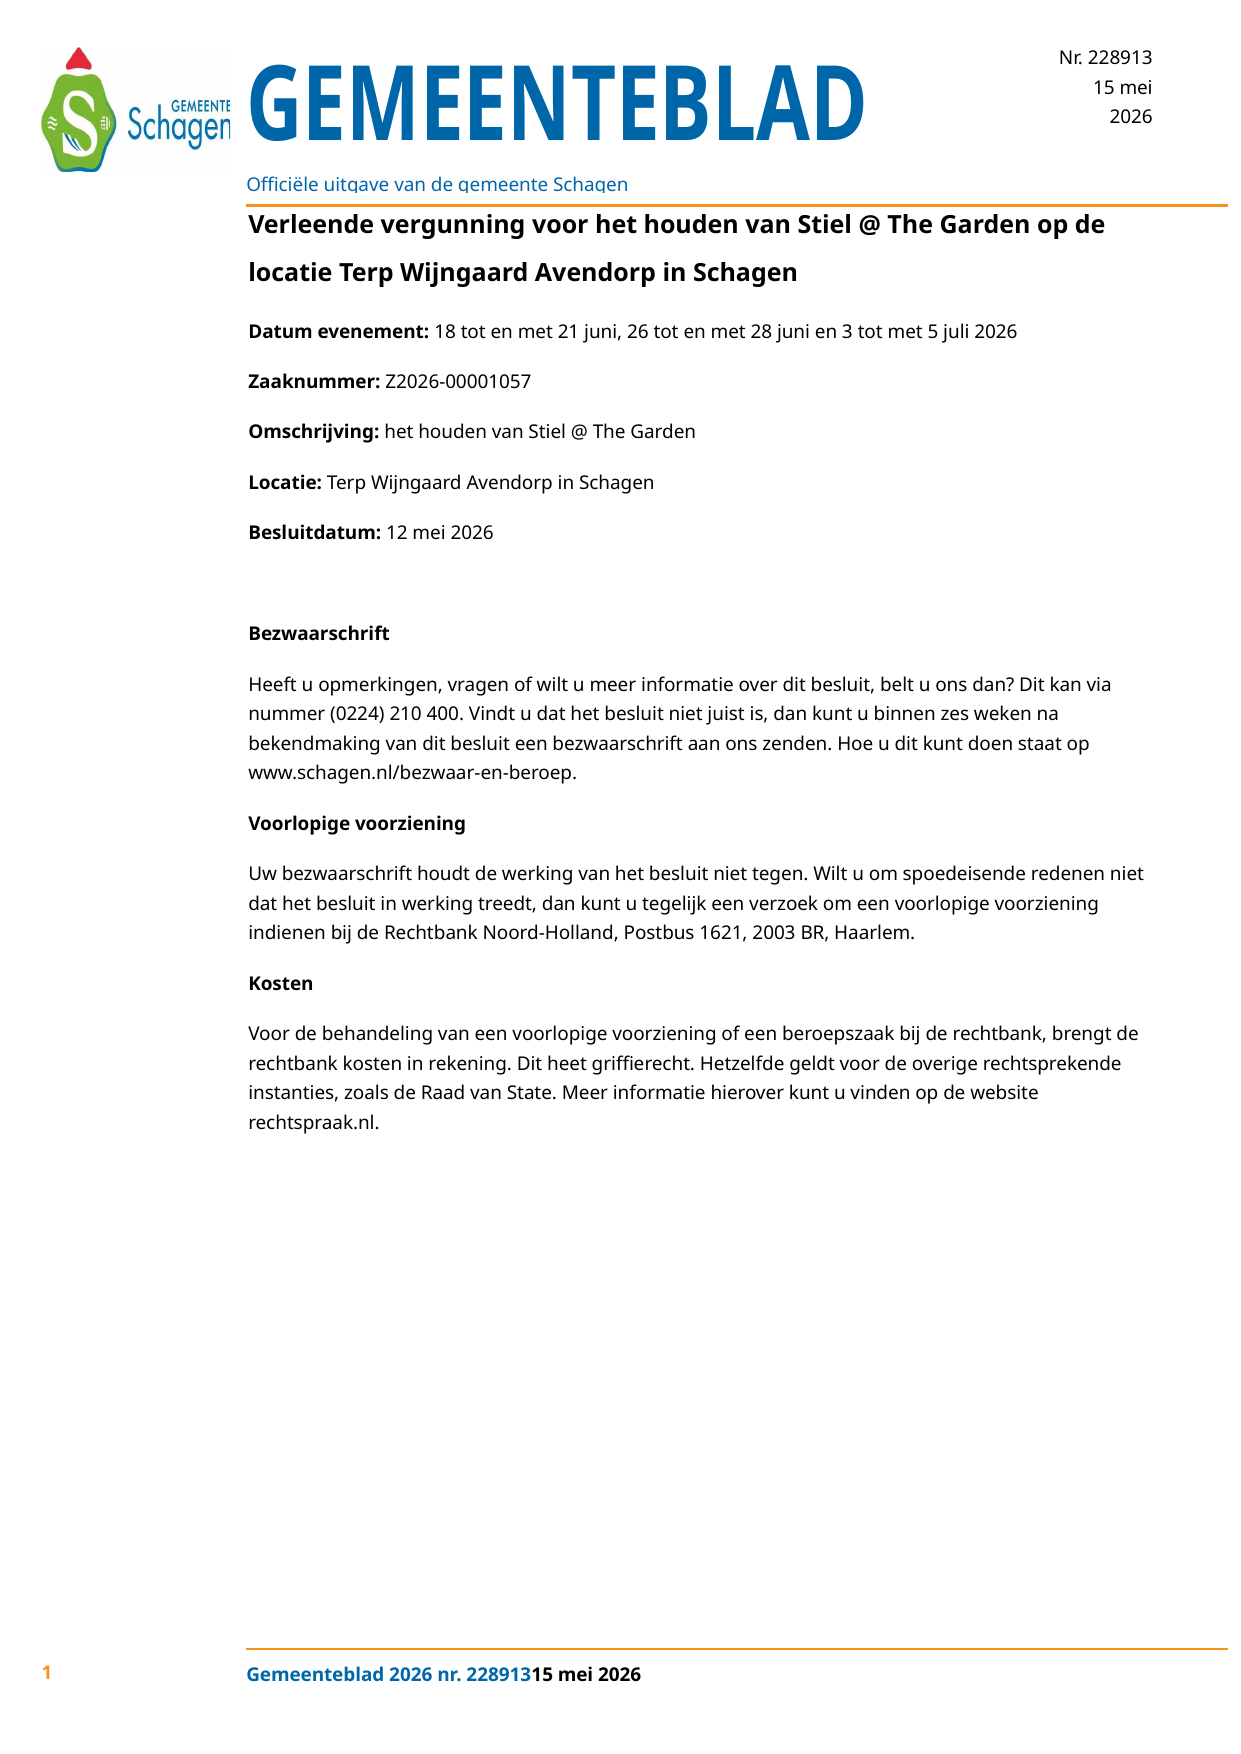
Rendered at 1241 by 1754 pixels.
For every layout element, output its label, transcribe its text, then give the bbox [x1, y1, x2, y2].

text Kosten [248, 970, 1152, 996]
text Bezwaarschrift [248, 620, 1152, 646]
text Voorlopige voorziening [248, 810, 1152, 836]
text Uw bezwaarschrift houdt de werking van het besluit niet tegen. Wilt u om spoedeisende redenen niet dat het besluit in werking treedt, dan kunt u tegelijk een verzoek om een voorlopige voorziening indienen bij de Rechtbank Noord-Holland, Postbus 1621, 2003 BR, Haarlem. [248, 860, 1152, 945]
text Heeft u opmerkingen, vragen of wilt u meer informatie over dit besluit, belt u ons dan? Dit kan via nummer (0224) 210 400. Vindt u dat het besluit niet juist is, dan kunt u binnen zes weken na bekendmaking van dit besluit een bezwaarschrift aan ons zenden. Hoe u dit kunt doen staat op www.schagen.nl/bezwaar-en-beroep. [248, 671, 1152, 785]
text Omschrijving: het houden van Stiel @ The Garden [248, 419, 1152, 444]
text Locatie: Terp Wijngaard Avendorp in Schagen [248, 469, 1152, 495]
text Datum evenement: 18 tot en met 21 juni, 26 tot en met 28 juni en 3 tot met 5 juli 2026 [248, 318, 1152, 344]
text Zaaknummer: Z2026-00001057 [248, 368, 1152, 394]
text Verleende vergunning voor het houden van Stiel @ The Garden op de locatie Terp Wijngaard Avendorp in Schagen [248, 207, 1152, 288]
text Besluitdatum: 12 mei 2026 [248, 519, 1152, 545]
picture [41, 47, 231, 172]
text Voor de behandeling van een voorlopige voorziening of een beroepszaak bij de rechtbank, brengt de rechtbank kosten in rekening. Dit heet griffierecht. Hetzelfde geldt voor de overige rechtsprekende instanties, zoals de Raad van State. Meer informatie hierover kunt u vinden op de website rechtspraak.nl. [248, 1020, 1152, 1135]
